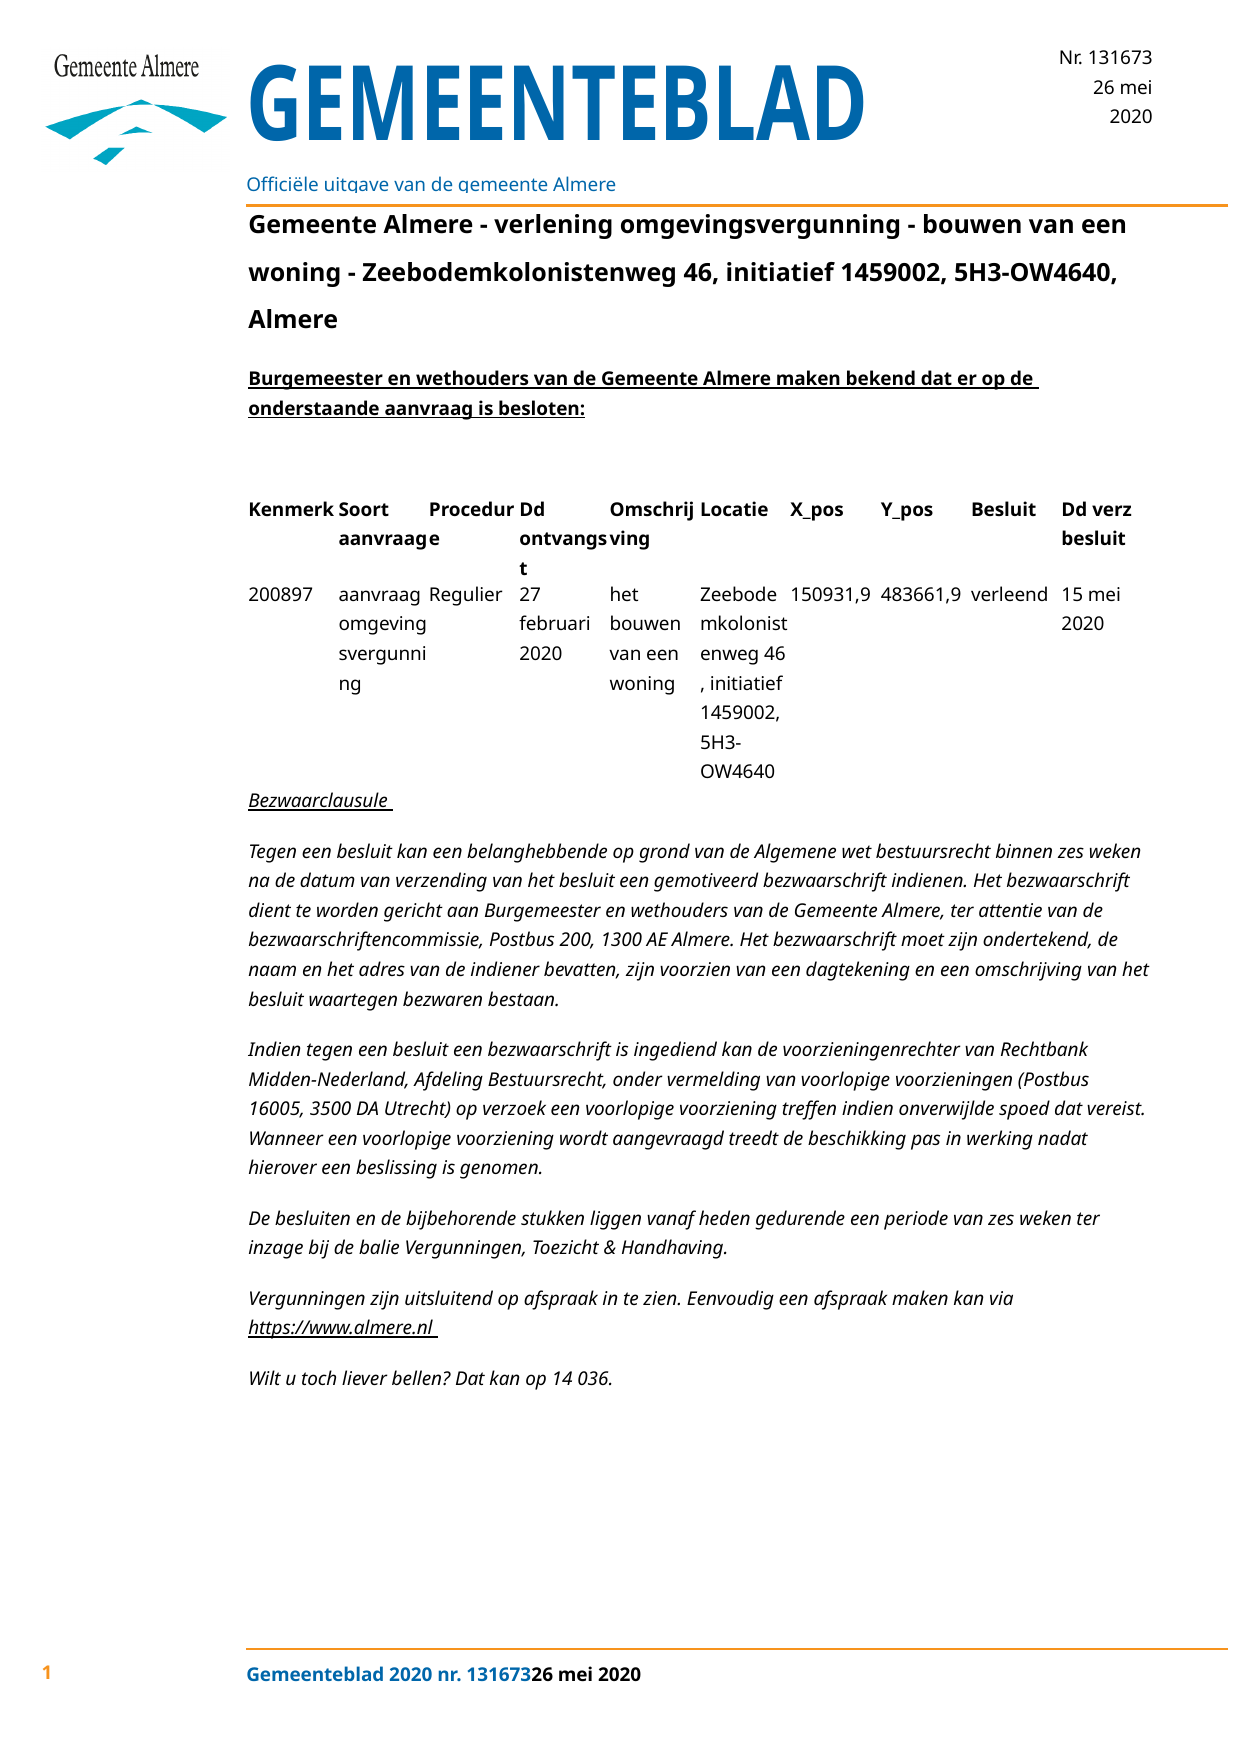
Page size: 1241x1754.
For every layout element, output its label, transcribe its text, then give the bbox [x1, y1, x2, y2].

text Indien tegen een besluit een bezwaarschrift is ingediend kan de voorzieningenrechter van Rechtbank Midden-Nederland, Afdeling Bestuursrecht, onder vermelding van voorlopige voorzieningen (Postbus 16005, 3500 DA Utrecht) op verzoek een voorlopige voorziening treffen indien onverwijlde spoed dat vereist. Wanneer een voorlopige voorziening wordt aangevraagd treedt de beschikking pas in werking nadat hierover een beslissing is genomen. [248, 1036, 1152, 1180]
text Tegen een besluit kan een belanghebbende op grond van de Algemene wet bestuursrecht binnen zes weken na de datum van verzending van het besluit een gemotiveerd bezwaarschrift indienen. Het bezwaarschrift dient te worden gericht aan Burgemeester en wethouders van de Gemeente Almere, ter attentie van de bezwaarschriftencommissie, Postbus 200, 1300 AE Almere. Het bezwaarschrift moet zijn ondertekend, de naam en het adres van de indiener bevatten, zijn voorzien van een dagtekening en een omschrijving van het besluit waartegen bezwaren bestaan. [248, 838, 1152, 1011]
table_cell aanvraag omgevingsvergunning [338, 581, 429, 784]
picture [41, 47, 231, 172]
text Bezwaarclausule [248, 787, 1152, 813]
table_cell verleend [971, 581, 1061, 784]
table_header Procedure [429, 496, 519, 581]
table_cell 483661,9 [881, 581, 971, 784]
table_header Locatie [700, 496, 790, 581]
text De besluiten en de bijbehorende stukken liggen vanaf heden gedurende een periode van zes weken ter inzage bij de balie Vergunningen, Toezicht & Handhaving. [248, 1205, 1152, 1260]
table_cell 15 mei 2020 [1061, 581, 1152, 784]
table_header Besluit [971, 496, 1061, 581]
table_header Y_pos [881, 496, 971, 581]
table_header X_pos [790, 496, 881, 581]
table_header Omschrijving [609, 496, 700, 581]
text Gemeente Almere - verlening omgevingsvergunning - bouwen van een woning - Zeebodemkolonistenweg 46, initiatief 1459002, 5H3-OW4640, Almere [248, 207, 1152, 336]
table_cell het bouwen van een woning [609, 581, 700, 784]
text Wilt u toch liever bellen? Dat kan op 14 036. [248, 1365, 1152, 1391]
table_header Dd ontvangst [519, 496, 609, 581]
text Vergunningen zijn uitsluitend op afspraak in te zien. Eenvoudig een afspraak maken kan via https://www.almere.nl [248, 1285, 1152, 1340]
table_cell 200897 [248, 581, 338, 784]
table_header Kenmerk [248, 496, 338, 581]
table_header Soort aanvraag [338, 496, 429, 581]
table_cell Zeebodemkolonistenweg 46 , initiatief 1459002, 5H3-OW4640 [700, 581, 790, 784]
table_header Dd verz besluit [1061, 496, 1152, 581]
table_cell Regulier [429, 581, 519, 784]
table_cell 150931,9 [790, 581, 881, 784]
table_cell 27 februari 2020 [519, 581, 609, 784]
text Burgemeester en wethouders van de Gemeente Almere maken bekend dat er op de onderstaande aanvraag is besloten: [248, 366, 1152, 421]
